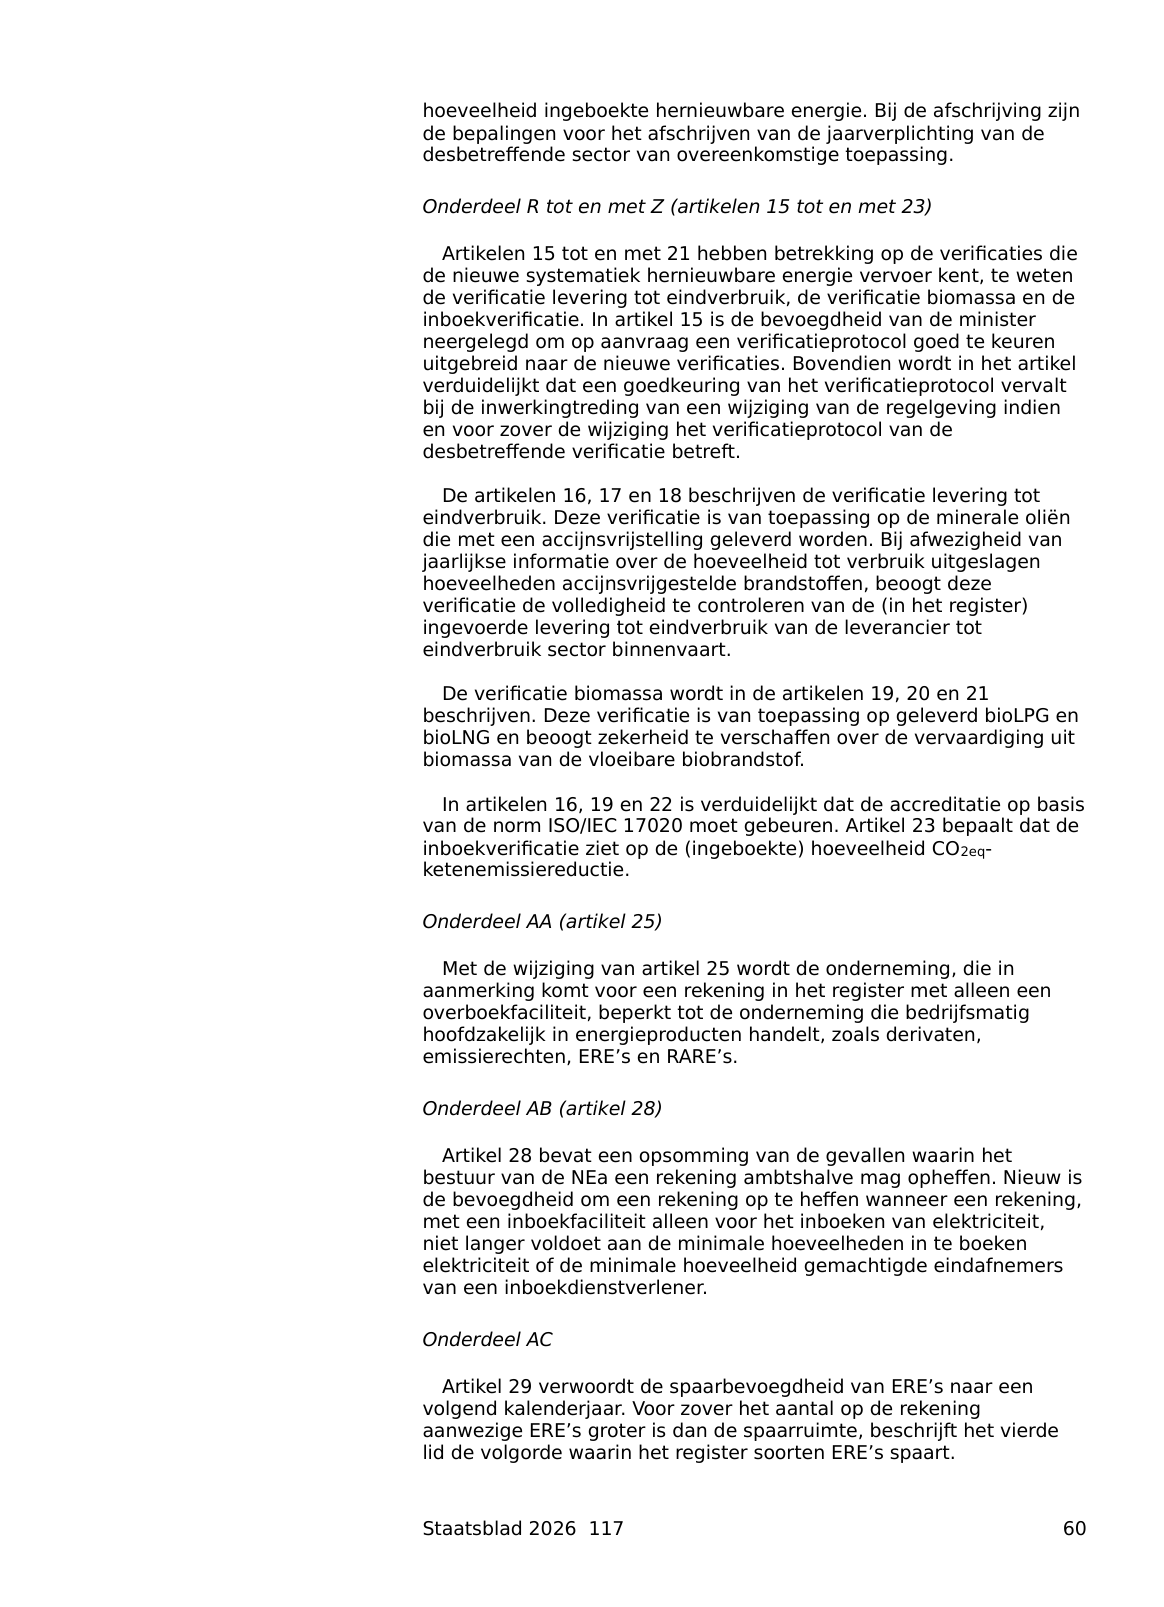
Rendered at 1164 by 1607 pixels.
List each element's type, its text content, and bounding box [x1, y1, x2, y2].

text De artikelen 16, 17 en 18 beschrijven de verificatie levering tot eindverbruik. Deze verificatie is van toepassing op de minerale oliën die met een accijnsvrijstelling geleverd worden. Bij afwezigheid van jaarlijkse informatie over de hoeveelheid tot verbruik uitgeslagen hoeveelheden accijnsvrijgestelde brandstoffen, beoogt deze verificatie de volledigheid te controleren van de (in het register) ingevoerde levering tot eindverbruik van de leverancier tot eindverbruik sector binnenvaart. [422, 485, 1087, 661]
subtitle Onderdeel AA (artikel 25) [422, 911, 1087, 933]
text In artikelen 16, 19 en 22 is verduidelijkt dat de accreditatie op basis van de norm ISO/IEC 17020 moet gebeuren. Artikel 23 bepaalt dat de inboekverificatie ziet op de (ingeboekte) hoeveelheid CO2eq-ketenemissiereductie. [422, 793, 1087, 881]
text Met de wijziging van artikel 25 wordt de onderneming, die in aanmerking komt voor een rekening in het register met alleen een overboekfaciliteit, beperkt tot de onderneming die bedrijfsmatig hoofdzakelijk in energieproducten handelt, zoals derivaten, emissierechten, ERE’s en RARE’s. [422, 958, 1087, 1068]
text Artikelen 15 tot en met 21 hebben betrekking op de verificaties die de nieuwe systematiek hernieuwbare energie vervoer kent, te weten de verificatie levering tot eindverbruik, de verificatie biomassa en de inboekverificatie. In artikel 15 is de bevoegdheid van de minister neergelegd om op aanvraag een verificatieprotocol goed te keuren uitgebreid naar de nieuwe verificaties. Bovendien wordt in het artikel verduidelijkt dat een goedkeuring van het verificatieprotocol vervalt bij de inwerkingtreding van een wijziging van de regelgeving indien en voor zover de wijziging het verificatieprotocol van de desbetreffende verificatie betreft. [422, 243, 1087, 463]
subtitle Onderdeel AB (artikel 28) [422, 1098, 1087, 1120]
subtitle Onderdeel R tot en met Z (artikelen 15 tot en met 23) [422, 196, 1087, 218]
text De verificatie biomassa wordt in de artikelen 19, 20 en 21 beschrijven. Deze verificatie is van toepassing op geleverd bioLPG en bioLNG en beoogt zekerheid te verschaffen over de vervaardiging uit biomassa van de vloeibare biobrandstof. [422, 683, 1087, 771]
text hoeveelheid ingeboekte hernieuwbare energie. Bij de afschrijving zijn de bepalingen voor het afschrijven van de jaarverplichting van de desbetreffende sector van overeenkomstige toepassing. [422, 100, 1087, 166]
text Artikel 29 verwoordt de spaarbevoegdheid van ERE’s naar een volgend kalenderjaar. Voor zover het aantal op de rekening aanwezige ERE’s groter is dan de spaarruimte, beschrijft het vierde lid de volgorde waarin het register soorten ERE’s spaart. [422, 1376, 1087, 1464]
subtitle Onderdeel AC [422, 1329, 1087, 1351]
text Artikel 28 bevat een opsomming van de gevallen waarin het bestuur van de NEa een rekening ambtshalve mag opheffen. Nieuw is de bevoegdheid om een rekening op te heffen wanneer een rekening, met een inboekfaciliteit alleen voor het inboeken van elektriciteit, niet langer voldoet aan de minimale hoeveelheden in te boeken elektriciteit of de minimale hoeveelheid gemachtigde eindafnemers van een inboekdienstverlener. [422, 1145, 1087, 1299]
